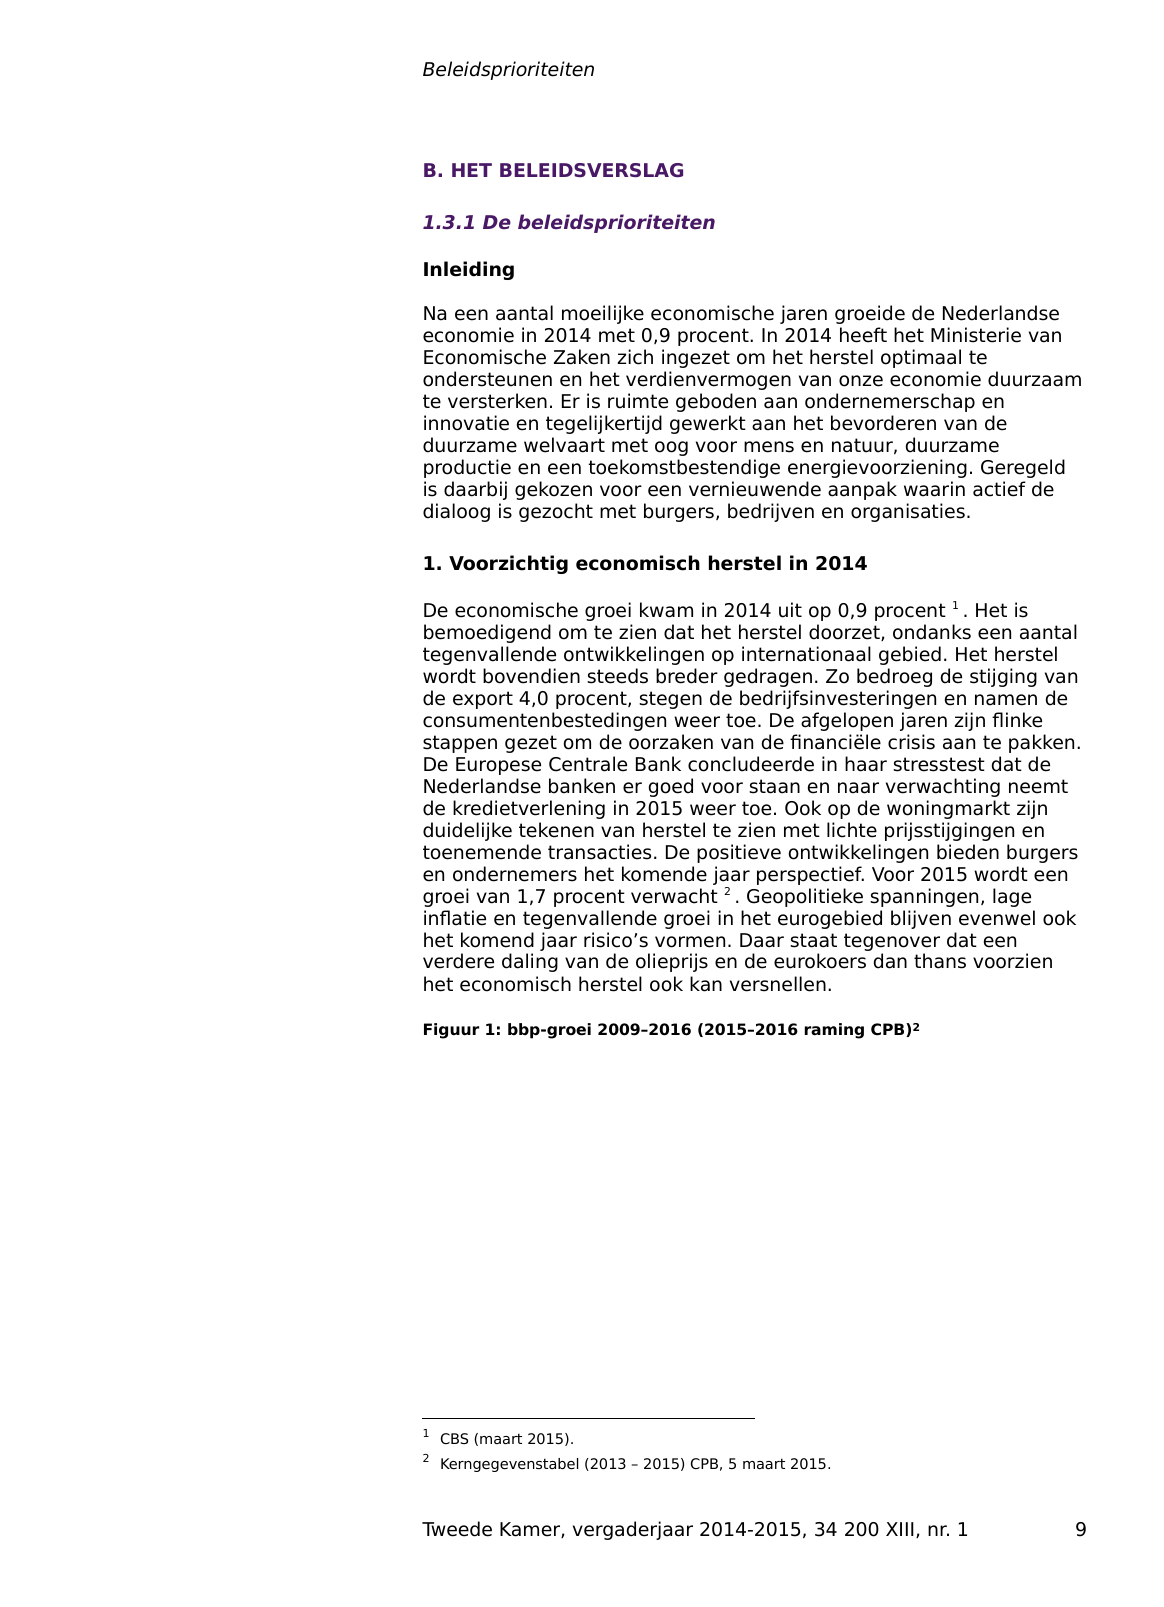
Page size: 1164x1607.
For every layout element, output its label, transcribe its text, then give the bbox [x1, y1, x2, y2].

text De economische groei kwam in 2014 uit op 0,9 procent . Het is bemoedigend om te zien dat het herstel doorzet, ondanks een aantal tegenvallende ontwikkelingen op internationaal gebied. Het herstel wordt bovendien steeds breder gedragen. Zo bedroeg de stijging van de export 4,0 procent, stegen de bedrijfsinvesteringen en namen de consumentenbestedingen weer toe. De afgelopen jaren zijn flinke stappen gezet om de oorzaken van de financiële crisis aan te pakken. De Europese Centrale Bank concludeerde in haar stresstest dat de Nederlandse banken er goed voor staan en naar verwachting neemt de kredietverlening in 2015 weer toe. Ook op de woningmarkt zijn duidelijke tekenen van herstel te zien met lichte prijsstijgingen en toenemende transacties. De positieve ontwikkelingen bieden burgers en ondernemers het komende jaar perspectief. Voor 2015 wordt een groei van 1,7 procent verwacht . Geopolitieke spanningen, lage inflatie en tegenvallende groei in het eurogebied blijven evenwel ook het komend jaar risico’s vormen. Daar staat tegenover dat een verdere daling van de olieprijs en de eurokoers dan thans voorzien het economisch herstel ook kan versnellen. [422, 600, 1087, 995]
text Na een aantal moeilijke economische jaren groeide de Nederlandse economie in 2014 met 0,9 procent. In 2014 heeft het Ministerie van Economische Zaken zich ingezet om het herstel optimaal te ondersteunen en het verdienvermogen van onze economie duurzaam te versterken. Er is ruimte geboden aan ondernemerschap en innovatie en tegelijkertijd gewerkt aan het bevorderen van de duurzame welvaart met oog voor mens en natuur, duurzame productie en een toekomstbestendige energievoorziening. Geregeld is daarbij gekozen voor een vernieuwende aanpak waarin actief de dialoog is gezocht met burgers, bedrijven en organisaties. [422, 303, 1087, 523]
subtitle 1. Voorzichtig economisch herstel in 2014 [422, 553, 1087, 575]
subtitle Inleiding [422, 259, 1087, 281]
text CBS (maart 2015). [422, 1427, 1087, 1449]
text Kerngegevenstabel (2013 – 2015) CPB, 5 maart 2015. [422, 1452, 1087, 1474]
text Figuur 1: bbp-groei 2009–2016 (2015–2016 raming CPB)2 [422, 1021, 1042, 1039]
subtitle 1.3.1 De beleidsprioriteiten [422, 212, 1087, 234]
subtitle B. HET BELEIDSVERSLAG [422, 160, 1087, 182]
